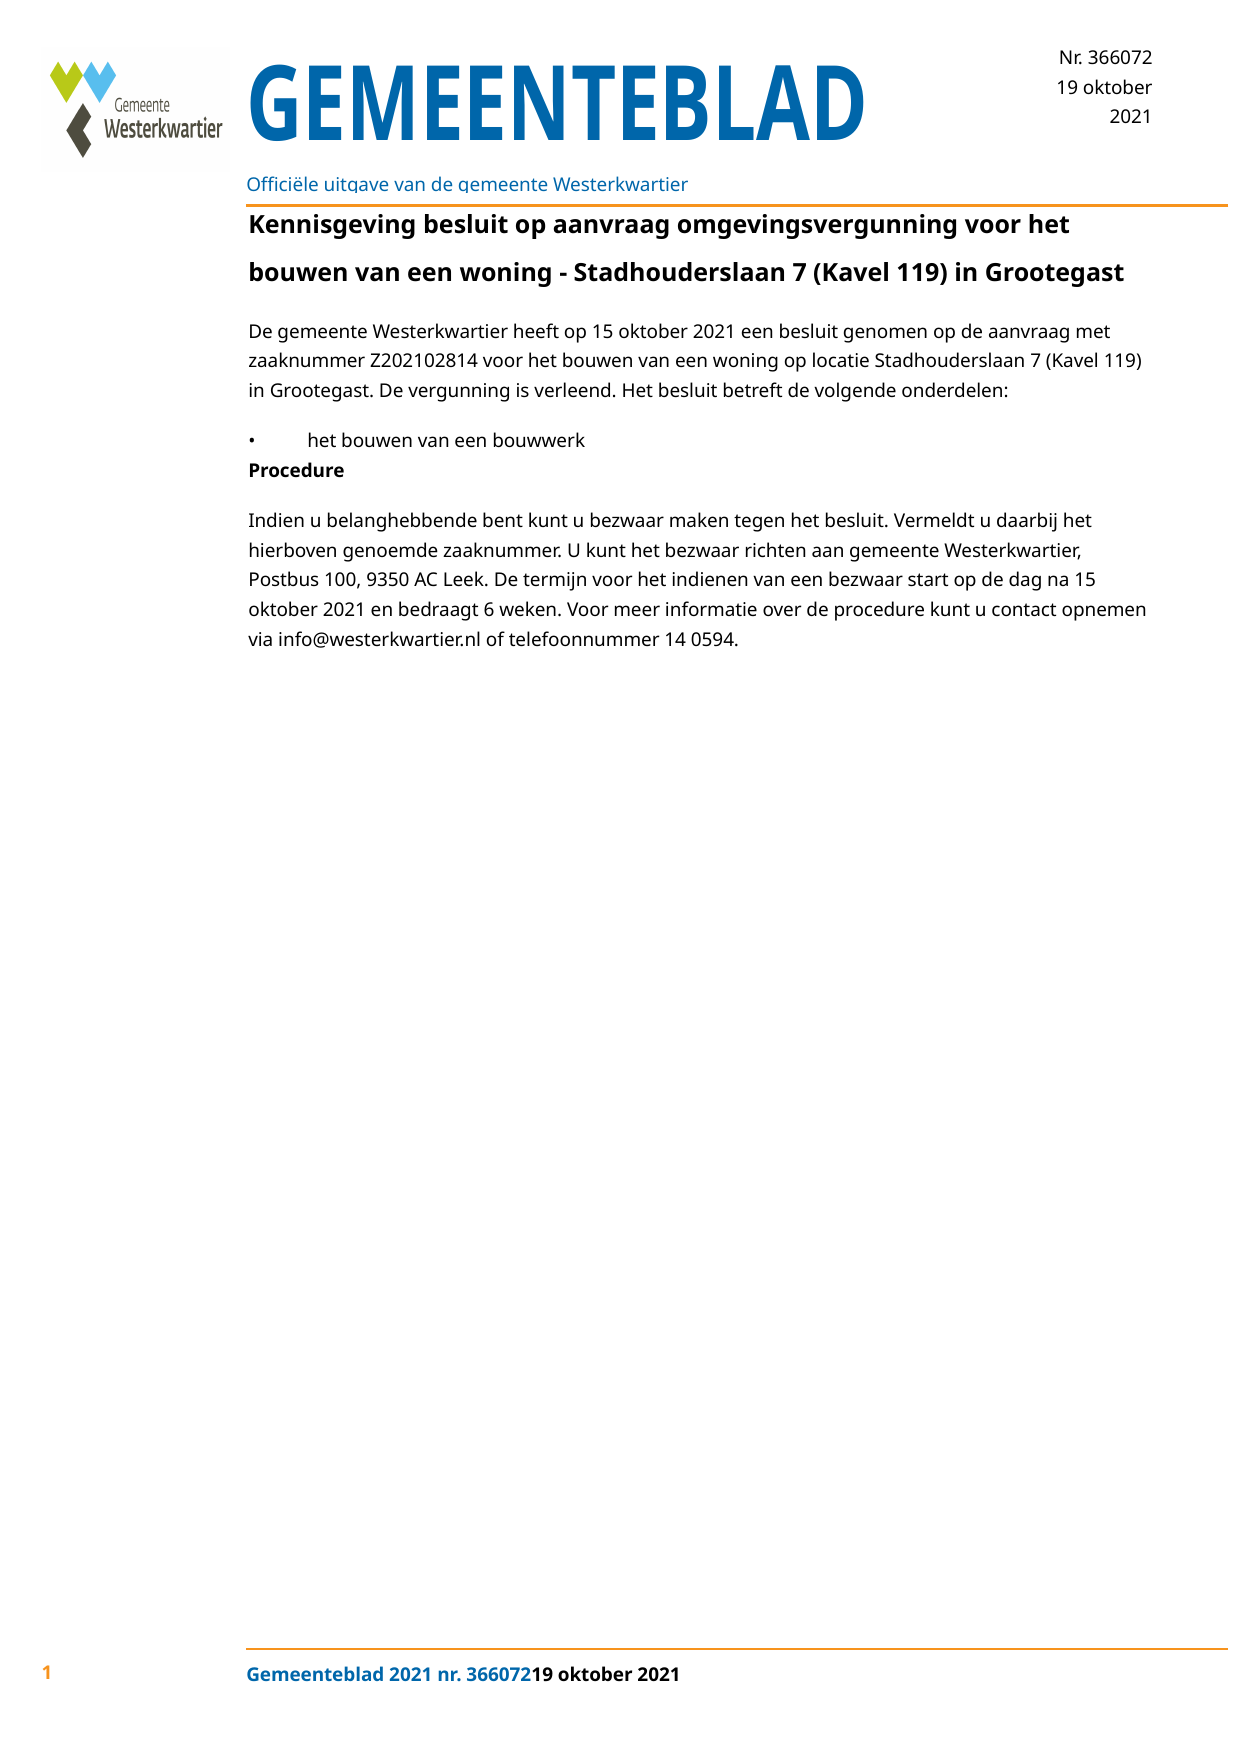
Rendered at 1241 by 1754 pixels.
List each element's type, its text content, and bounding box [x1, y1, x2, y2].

text Indien u belanghebbende bent kunt u bezwaar maken tegen het besluit. Vermeldt u daarbij het hierboven genoemde zaaknummer. U kunt het bezwaar richten aan gemeente Westerkwartier, Postbus 100, 9350 AC Leek. De termijn voor het indienen van een bezwaar start op de dag na 15 oktober 2021 en bedraagt 6 weken. Voor meer informatie over de procedure kunt u contact opnemen via info@westerkwartier.nl of telefoonnummer 14 0594. [248, 507, 1152, 652]
list het bouwen van een bouwwerk [248, 427, 1152, 453]
text De gemeente Westerkwartier heeft op 15 oktober 2021 een besluit genomen op de aanvraag met zaaknummer Z202102814 voor het bouwen van een woning op locatie Stadhouderslaan 7 (Kavel 119) in Grootegast. De vergunning is verleend. Het besluit betreft de volgende onderdelen: [248, 318, 1152, 403]
text Kennisgeving besluit op aanvraag omgevingsvergunning voor het bouwen van een woning - Stadhouderslaan 7 (Kavel 119) in Grootegast [248, 207, 1152, 288]
text Procedure [248, 457, 1152, 483]
picture [41, 47, 231, 172]
